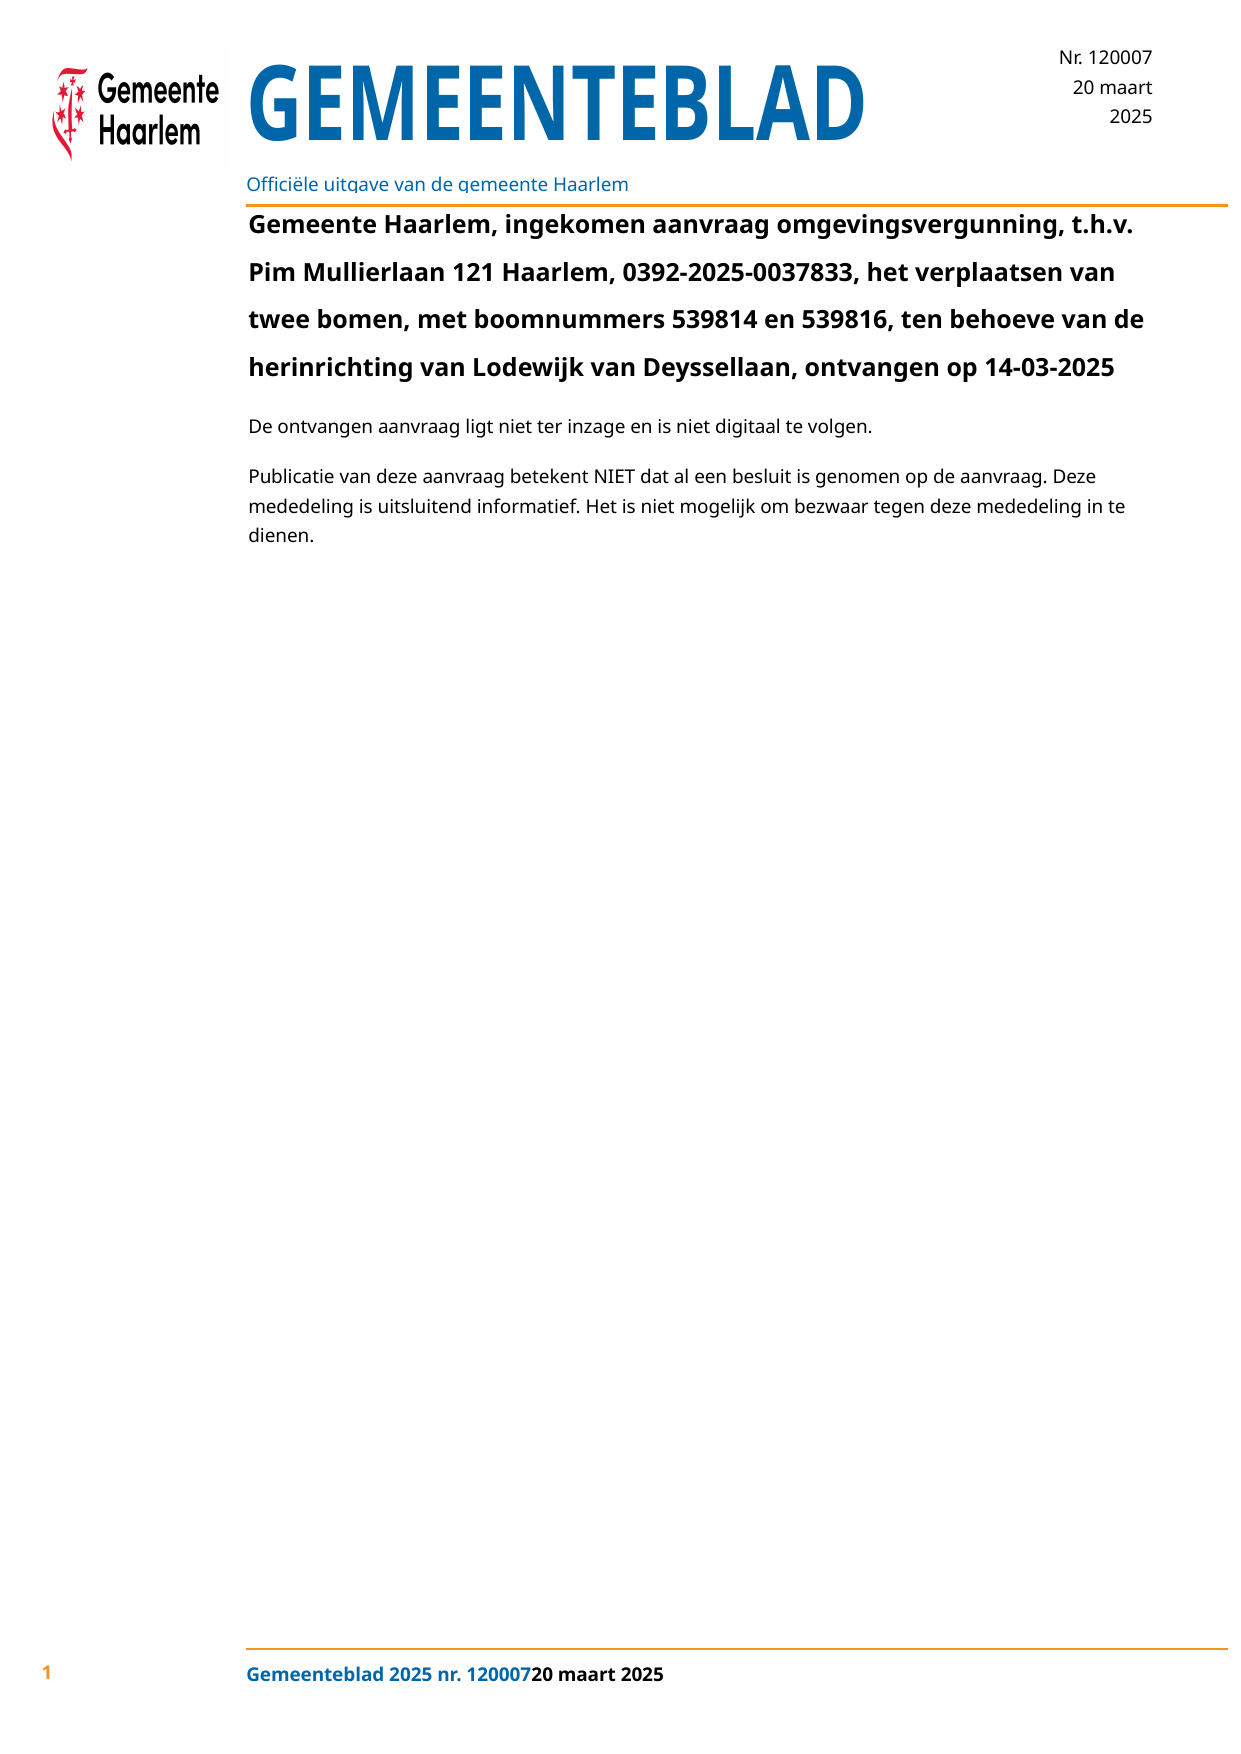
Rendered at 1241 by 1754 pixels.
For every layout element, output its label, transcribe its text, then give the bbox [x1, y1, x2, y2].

text Publicatie van deze aanvraag betekent NIET dat al een besluit is genomen op de aanvraag. Deze mededeling is uitsluitend informatief. Het is niet mogelijk om bezwaar tegen deze mededeling in te dienen. [248, 463, 1152, 548]
picture [41, 47, 231, 172]
text Gemeente Haarlem, ingekomen aanvraag omgevingsvergunning, t.h.v. Pim Mullierlaan 121 Haarlem, 0392-2025-0037833, het verplaatsen van twee bomen, met boomnummers 539814 en 539816, ten behoeve van de herinrichting van Lodewijk van Deyssellaan, ontvangen op 14-03-2025 [248, 207, 1152, 384]
text De ontvangen aanvraag ligt niet ter inzage en is niet digitaal te volgen. [248, 413, 1152, 439]
